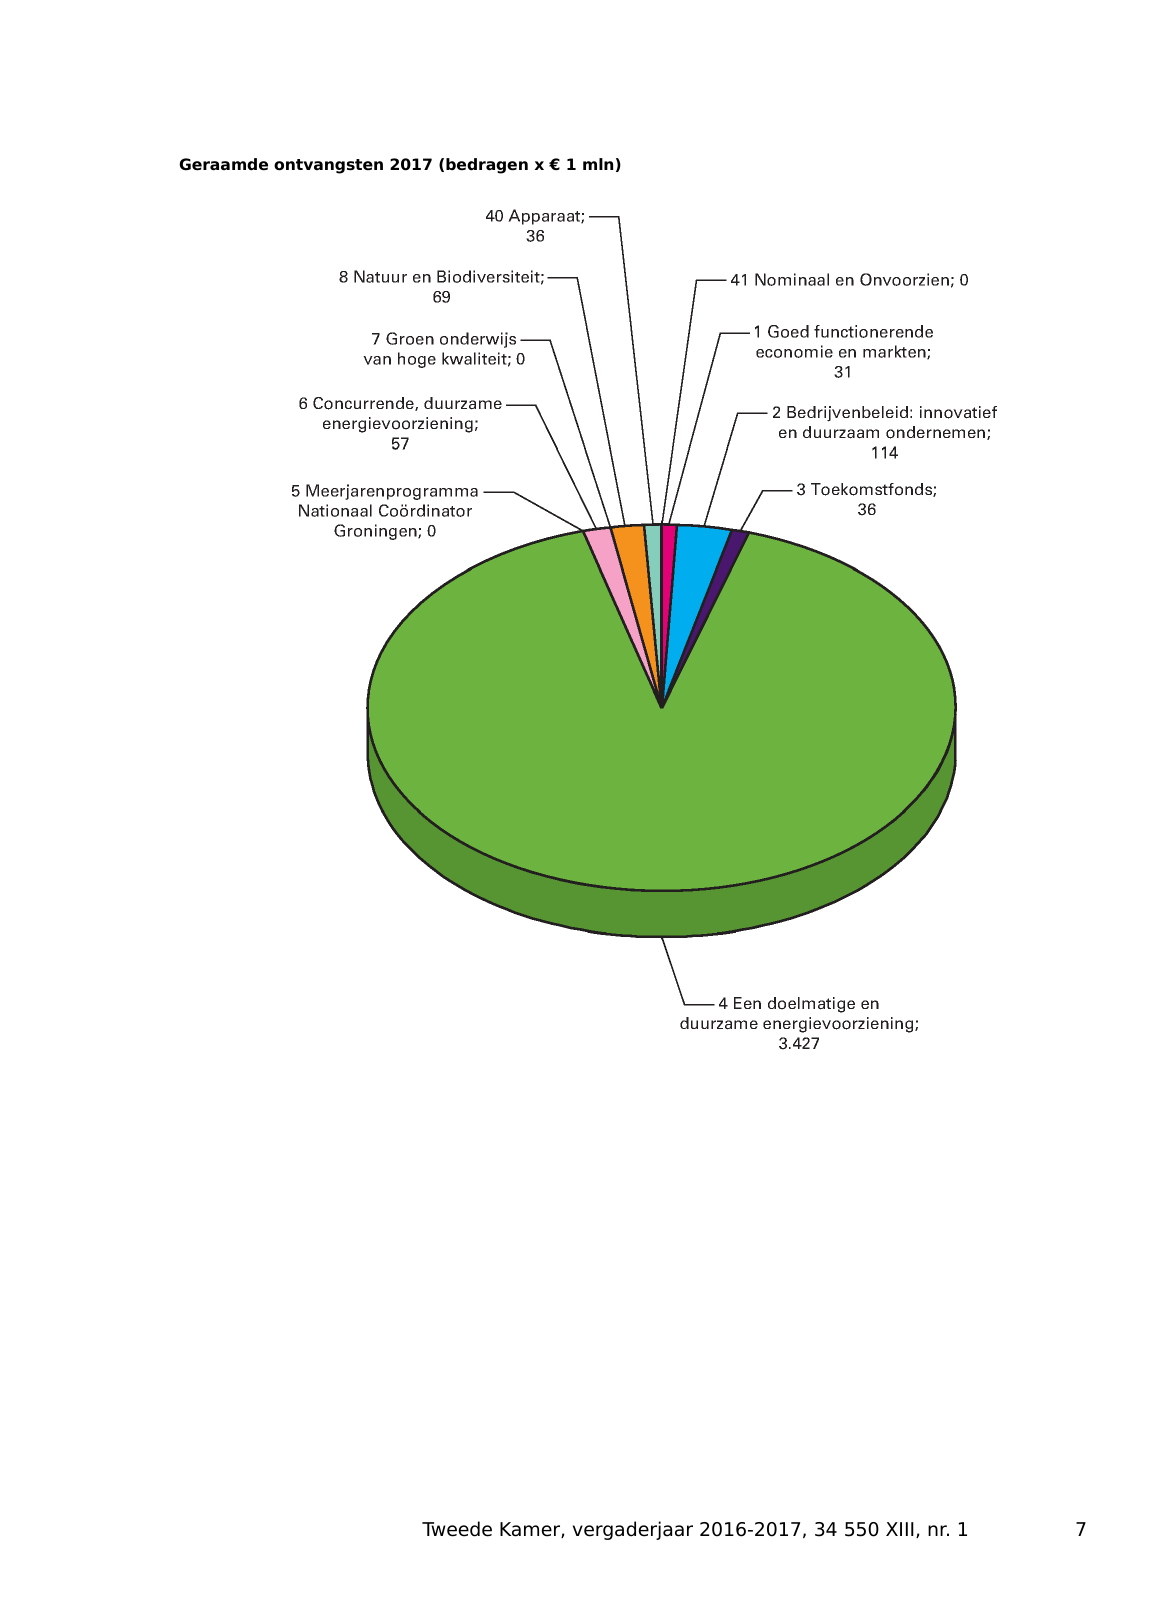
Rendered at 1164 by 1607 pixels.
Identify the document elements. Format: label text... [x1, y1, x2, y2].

picture [159, 207, 1164, 1053]
text Geraamde ontvangsten 2017 (bedragen x € 1 mln) [159, 156, 1163, 174]
